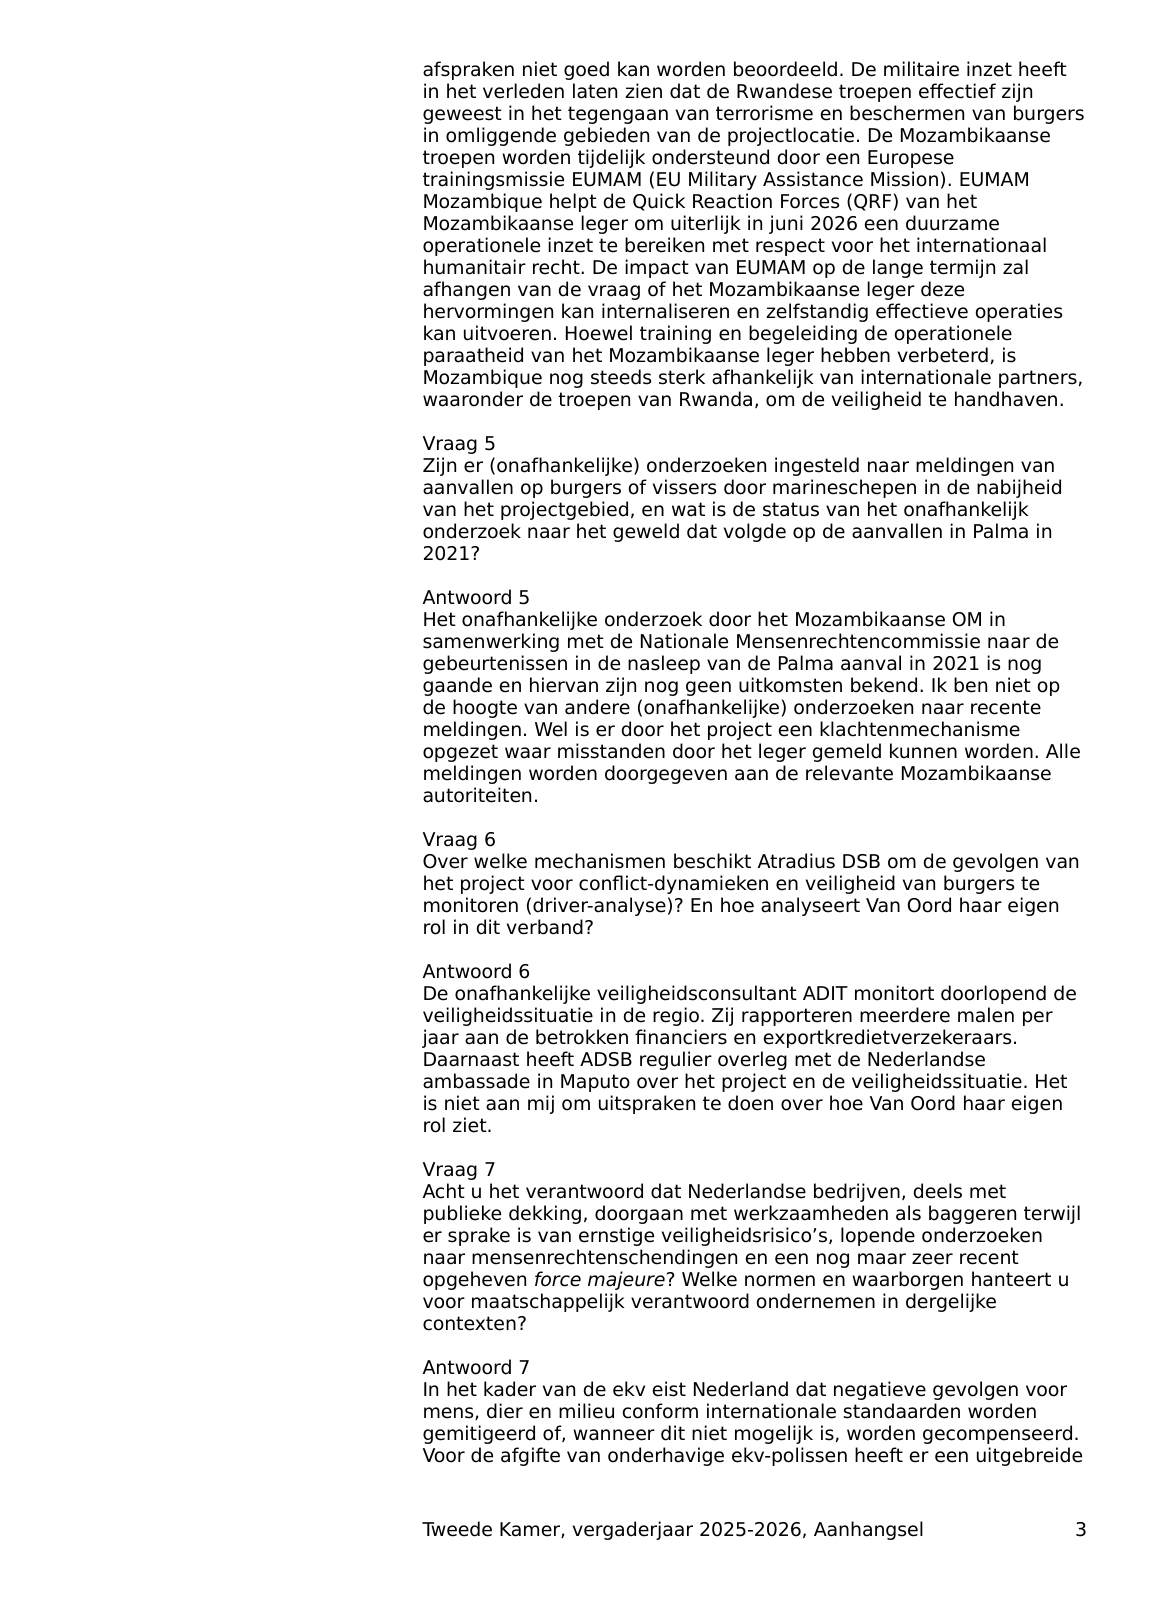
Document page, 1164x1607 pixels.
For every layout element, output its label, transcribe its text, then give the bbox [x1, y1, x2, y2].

text Over welke mechanismen beschikt Atradius DSB om de gevolgen van het project voor conflict-dynamieken en veiligheid van burgers te monitoren (driver-analyse)? En hoe analyseert Van Oord haar eigen rol in dit verband? [422, 851, 1087, 939]
text Vraag 6 [422, 829, 1087, 851]
text Vraag 7 [422, 1159, 1087, 1181]
text Antwoord 6 [422, 961, 1087, 983]
text Antwoord 5 [422, 587, 1087, 609]
text Antwoord 7 [422, 1357, 1087, 1379]
text Vraag 5 [422, 433, 1087, 455]
text Zijn er (onafhankelijke) onderzoeken ingesteld naar meldingen van aanvallen op burgers of vissers door marineschepen in de nabijheid van het projectgebied, en wat is de status van het onafhankelijk onderzoek naar het geweld dat volgde op de aanvallen in Palma in 2021? [422, 455, 1087, 565]
text In het kader van de ekv eist Nederland dat negatieve gevolgen voor mens, dier en milieu conform internationale standaarden worden gemitigeerd of, wanneer dit niet mogelijk is, worden gecompenseerd. Voor de afgifte van onderhavige ekv-polissen heeft er een uitgebreide [422, 1379, 1087, 1467]
text afspraken niet goed kan worden beoordeeld. De militaire inzet heeft in het verleden laten zien dat de Rwandese troepen effectief zijn geweest in het tegengaan van terrorisme en beschermen van burgers in omliggende gebieden van de projectlocatie. De Mozambikaanse troepen worden tijdelijk ondersteund door een Europese trainingsmissie EUMAM (EU Military Assistance Mission). EUMAM Mozambique helpt de Quick Reaction Forces (QRF) van het Mozambikaanse leger om uiterlijk in juni 2026 een duurzame operationele inzet te bereiken met respect voor het internationaal humanitair recht. De impact van EUMAM op de lange termijn zal afhangen van de vraag of het Mozambikaanse leger deze hervormingen kan internaliseren en zelfstandig effectieve operaties kan uitvoeren. Hoewel training en begeleiding de operationele paraatheid van het Mozambikaanse leger hebben verbeterd, is Mozambique nog steeds sterk afhankelijk van internationale partners, waaronder de troepen van Rwanda, om de veiligheid te handhaven. [422, 59, 1087, 411]
text Het onafhankelijke onderzoek door het Mozambikaanse OM in samenwerking met de Nationale Mensenrechtencommissie naar de gebeurtenissen in de nasleep van de Palma aanval in 2021 is nog gaande en hiervan zijn nog geen uitkomsten bekend. Ik ben niet op de hoogte van andere (onafhankelijke) onderzoeken naar recente meldingen. Wel is er door het project een klachtenmechanisme opgezet waar misstanden door het leger gemeld kunnen worden. Alle meldingen worden doorgegeven aan de relevante Mozambikaanse autoriteiten. [422, 609, 1087, 807]
text De onafhankelijke veiligheidsconsultant ADIT monitort doorlopend de veiligheidssituatie in de regio. Zij rapporteren meerdere malen per jaar aan de betrokken financiers en exportkredietverzekeraars. Daarnaast heeft ADSB regulier overleg met de Nederlandse ambassade in Maputo over het project en de veiligheidssituatie. Het is niet aan mij om uitspraken te doen over hoe Van Oord haar eigen rol ziet. [422, 983, 1087, 1137]
text Acht u het verantwoord dat Nederlandse bedrijven, deels met publieke dekking, doorgaan met werkzaamheden als baggeren terwijl er sprake is van ernstige veiligheidsrisico’s, lopende onderzoeken naar mensenrechtenschendingen en een nog maar zeer recent opgeheven force majeure? Welke normen en waarborgen hanteert u voor maatschappelijk verantwoord ondernemen in dergelijke contexten? [422, 1181, 1087, 1335]
